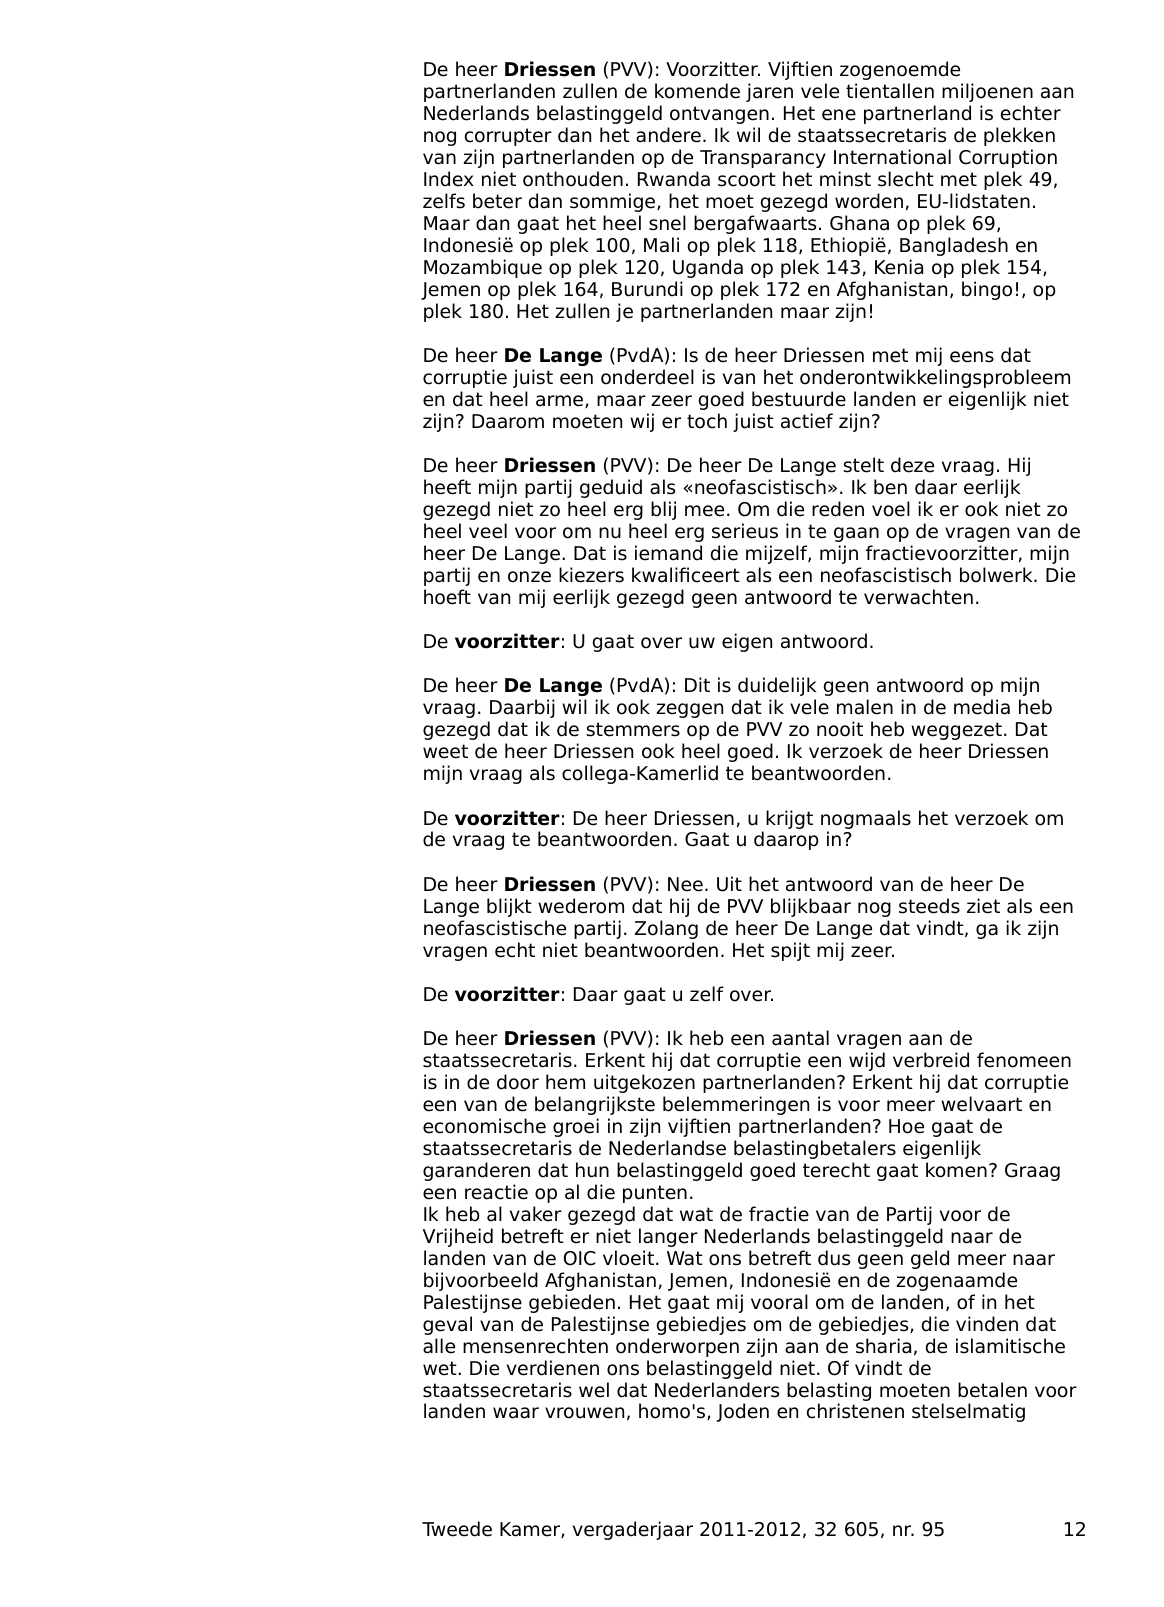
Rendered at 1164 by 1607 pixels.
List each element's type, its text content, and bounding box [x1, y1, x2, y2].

text De heer Driessen (PVV): Voorzitter. Vijftien zogenoemde partnerlanden zullen de komende jaren vele tientallen miljoenen aan Nederlands belastinggeld ontvangen. Het ene partnerland is echter nog corrupter dan het andere. Ik wil de staatssecretaris de plekken van zijn partnerlanden op de Transparancy International Corruption Index niet onthouden. Rwanda scoort het minst slecht met plek 49, zelfs beter dan sommige, het moet gezegd worden, EU-lidstaten. Maar dan gaat het heel snel bergafwaarts. Ghana op plek 69, Indonesië op plek 100, Mali op plek 118, Ethiopië, Bangladesh en Mozambique op plek 120, Uganda op plek 143, Kenia op plek 154, Jemen op plek 164, Burundi op plek 172 en Afghanistan, bingo!, op plek 180. Het zullen je partnerlanden maar zijn! [422, 59, 1087, 323]
text De heer Driessen (PVV): De heer De Lange stelt deze vraag. Hij heeft mijn partij geduid als «neofascistisch». Ik ben daar eerlijk gezegd niet zo heel erg blij mee. Om die reden voel ik er ook niet zo heel veel voor om nu heel erg serieus in te gaan op de vragen van de heer De Lange. Dat is iemand die mijzelf, mijn fractievoorzitter, mijn partij en onze kiezers kwalificeert als een neofascistisch bolwerk. Die hoeft van mij eerlijk gezegd geen antwoord te verwachten. [422, 455, 1087, 609]
text De heer Driessen (PVV): Nee. Uit het antwoord van de heer De Lange blijkt wederom dat hij de PVV blijkbaar nog steeds ziet als een neofascistische partij. Zolang de heer De Lange dat vindt, ga ik zijn vragen echt niet beantwoorden. Het spijt mij zeer. [422, 873, 1087, 961]
text De heer De Lange (PvdA): Is de heer Driessen met mij eens dat corruptie juist een onderdeel is van het onderontwikkelingsprobleem en dat heel arme, maar zeer goed bestuurde landen er eigenlijk niet zijn? Daarom moeten wij er toch juist actief zijn? [422, 345, 1087, 433]
text De heer Driessen (PVV): Ik heb een aantal vragen aan de staatssecretaris. Erkent hij dat corruptie een wijd verbreid fenomeen is in de door hem uitgekozen partnerlanden? Erkent hij dat corruptie een van de belangrijkste belemmeringen is voor meer welvaart en economische groei in zijn vijftien partnerlanden? Hoe gaat de staatssecretaris de Nederlandse belastingbetalers eigenlijk garanderen dat hun belastinggeld goed terecht gaat komen? Graag een reactie op al die punten. [422, 1028, 1087, 1204]
text De voorzitter: U gaat over uw eigen antwoord. [422, 631, 1087, 653]
text De heer De Lange (PvdA): Dit is duidelijk geen antwoord op mijn vraag. Daarbij wil ik ook zeggen dat ik vele malen in de media heb gezegd dat ik de stemmers op de PVV zo nooit heb weggezet. Dat weet de heer Driessen ook heel goed. Ik verzoek de heer Driessen mijn vraag als collega-Kamerlid te beantwoorden. [422, 675, 1087, 785]
text De voorzitter: De heer Driessen, u krijgt nogmaals het verzoek om de vraag te beantwoorden. Gaat u daarop in? [422, 807, 1087, 851]
text Ik heb al vaker gezegd dat wat de fractie van de Partij voor de Vrijheid betreft er niet langer Nederlands belastinggeld naar de landen van de OIC vloeit. Wat ons betreft dus geen geld meer naar bijvoorbeeld Afghanistan, Jemen, Indonesië en de zogenaamde Palestijnse gebieden. Het gaat mij vooral om de landen, of in het geval van de Palestijnse gebiedjes om de gebiedjes, die vinden dat alle mensenrechten onderworpen zijn aan de sharia, de islamitische wet. Die verdienen ons belastinggeld niet. Of vindt de staatssecretaris wel dat Nederlanders belasting moeten betalen voor landen waar vrouwen, homo's, Joden en christenen stelselmatig [422, 1204, 1087, 1423]
text De voorzitter: Daar gaat u zelf over. [422, 984, 1087, 1006]
